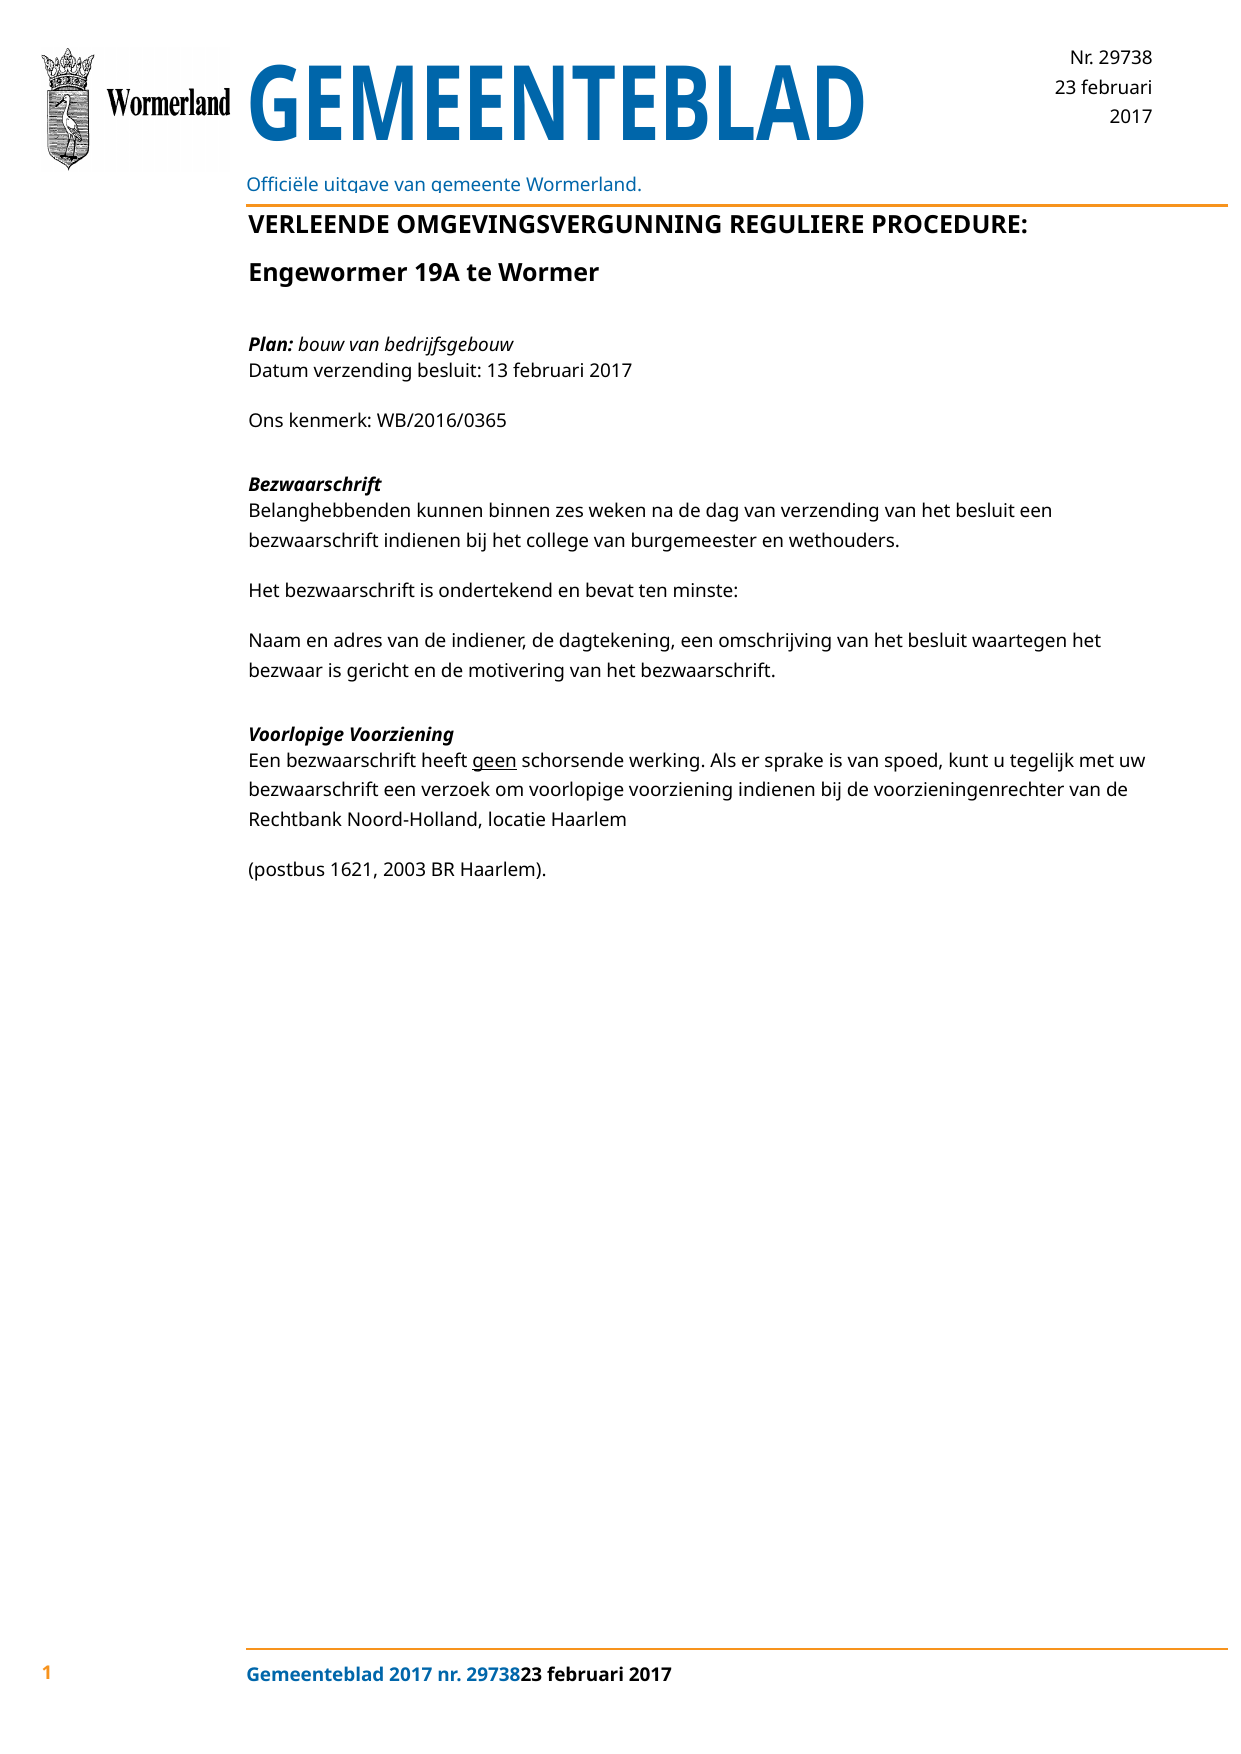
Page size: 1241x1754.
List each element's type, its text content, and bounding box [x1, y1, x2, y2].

text VERLEENDE OMGEVINGSVERGUNNING REGULIERE PROCEDURE: Engewormer 19A te Wormer [248, 207, 1152, 288]
text Naam en adres van de indiener, de dagtekening, een omschrijving van het besluit waartegen het bezwaar is gericht en de motivering van het bezwaarschrift. [248, 628, 1152, 683]
text Het bezwaarschrift is ondertekend en bevat ten minste: [248, 577, 1152, 603]
text Plan: bouw van bedrijfsgebouw [248, 331, 1152, 357]
text Een bezwaarschrift heeft geen schorsende werking. Als er sprake is van spoed, kunt u tegelijk met uw bezwaarschrift een verzoek om voorlopige voorziening indienen bij de voorzieningenrechter van de Rechtbank Noord-Holland, locatie Haarlem [248, 747, 1152, 832]
text Ons kenmerk: WB/2016/0365 [248, 408, 1152, 433]
text (postbus 1621, 2003 BR Haarlem). [248, 857, 1152, 882]
text Datum verzending besluit: 13 februari 2017 [248, 357, 1152, 383]
picture [41, 47, 231, 172]
text Voorlopige Voorziening [248, 721, 1152, 747]
text Bezwaarschrift [248, 472, 1152, 497]
text Belanghebbenden kunnen binnen zes weken na de dag van verzending van het besluit een bezwaarschrift indienen bij het college van burgemeester en wethouders. [248, 497, 1152, 553]
